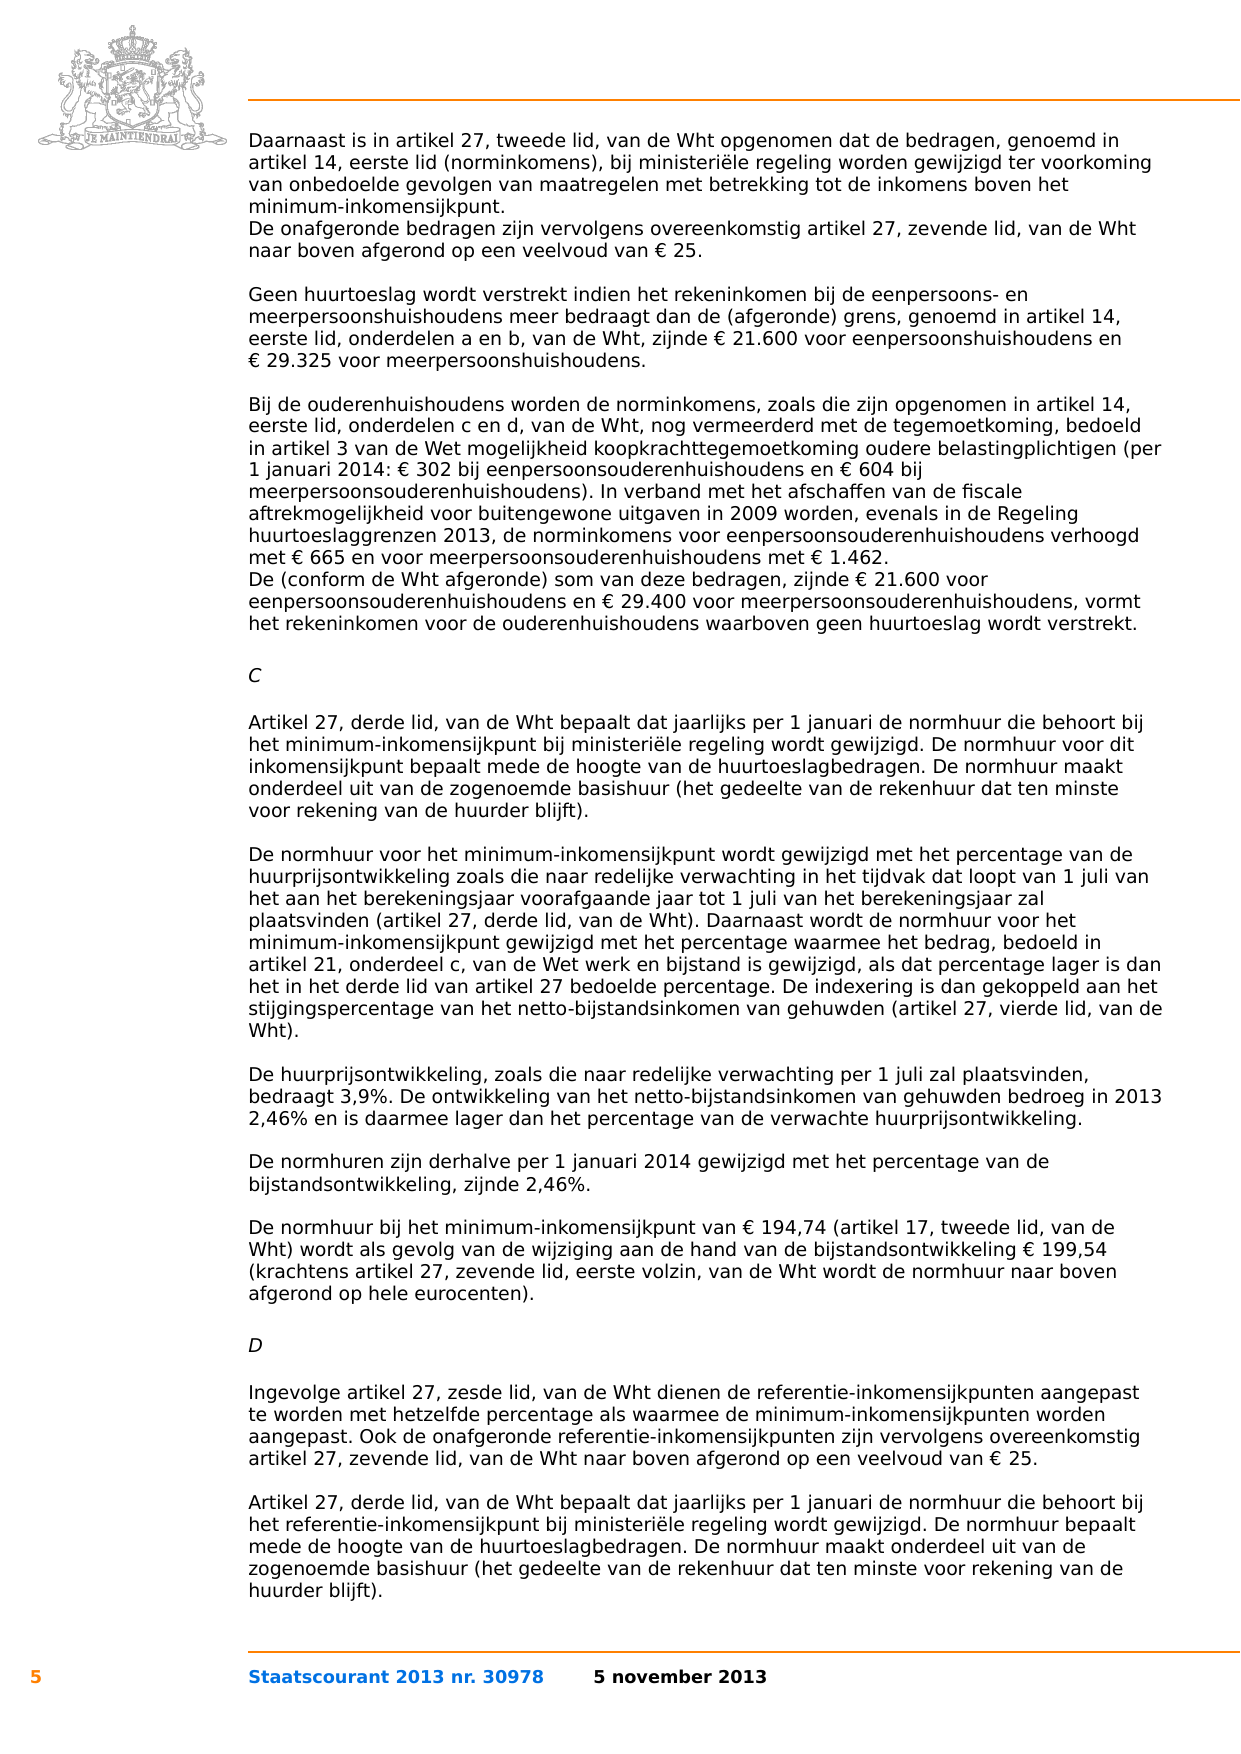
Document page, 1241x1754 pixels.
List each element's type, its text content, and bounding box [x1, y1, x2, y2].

text De (conform de Wht afgeronde) som van deze bedragen, zijnde € 21.600 voor eenpersoonsouderenhuishoudens en € 29.400 voor meerpersoonsouderenhuishoudens, vormt het rekeninkomen voor de ouderenhuishoudens waarboven geen huurtoeslag wordt verstrekt. [248, 569, 1163, 635]
text De huurprijsontwikkeling, zoals die naar redelijke verwachting per 1 juli zal plaatsvinden, bedraagt 3,9%. De ontwikkeling van het netto-bijstandsinkomen van gehuwden bedroeg in 2013 2,46% en is daarmee lager dan het percentage van de verwachte huurprijsontwikkeling. [248, 1064, 1163, 1129]
text Artikel 27, derde lid, van de Wht bepaalt dat jaarlijks per 1 januari de normhuur die behoort bij het minimum-inkomensijkpunt bij ministeriële regeling wordt gewijzigd. De normhuur voor dit inkomensijkpunt bepaalt mede de hoogte van de huurtoeslagbedragen. De normhuur maakt onderdeel uit van de zogenoemde basishuur (het gedeelte van de rekenhuur dat ten minste voor rekening van de huurder blijft). [248, 712, 1163, 822]
text Ingevolge artikel 27, zesde lid, van de Wht dienen de referentie-inkomensijkpunten aangepast te worden met hetzelfde percentage als waarmee de minimum-inkomensijkpunten worden aangepast. Ook de onafgeronde referentie-inkomensijkpunten zijn vervolgens overeenkomstig artikel 27, zevende lid, van de Wht naar boven afgerond op een veelvoud van € 25. [248, 1382, 1163, 1470]
text De onafgeronde bedragen zijn vervolgens overeenkomstig artikel 27, zevende lid, van de Wht naar boven afgerond op een veelvoud van € 25. [248, 218, 1163, 262]
text De normhuren zijn derhalve per 1 januari 2014 gewijzigd met het percentage van de bijstandsontwikkeling, zijnde 2,46%. [248, 1151, 1163, 1195]
text Bij de ouderenhuishoudens worden de norminkomens, zoals die zijn opgenomen in artikel 14, eerste lid, onderdelen c en d, van de Wht, nog vermeerderd met de tegemoetkoming, bedoeld in artikel 3 van de Wet mogelijkheid koopkrachttegemoetkoming oudere belastingplichtigen (per 1 januari 2014: € 302 bij eenpersoonsouderenhuishoudens en € 604 bij meerpersoonsouderenhuishoudens). In verband met het afschaffen van de fiscale aftrekmogelijkheid voor buitengewone uitgaven in 2009 worden, evenals in de Regeling huurtoeslaggrenzen 2013, de norminkomens voor eenpersoonsouderenhuishoudens verhoogd met € 665 en voor meerpersoonsouderenhuishoudens met € 1.462. [248, 393, 1163, 569]
text De normhuur voor het minimum-inkomensijkpunt wordt gewijzigd met het percentage van de huurprijsontwikkeling zoals die naar redelijke verwachting in het tijdvak dat loopt van 1 juli van het aan het berekeningsjaar voorafgaande jaar tot 1 juli van het berekeningsjaar zal plaatsvinden (artikel 27, derde lid, van de Wht). Daarnaast wordt de normhuur voor het minimum-inkomensijkpunt gewijzigd met het percentage waarmee het bedrag, bedoeld in artikel 21, onderdeel c, van de Wet werk en bijstand is gewijzigd, als dat percentage lager is dan het in het derde lid van artikel 27 bedoelde percentage. De indexering is dan gekoppeld aan het stijgingspercentage van het netto-bijstandsinkomen van gehuwden (artikel 27, vierde lid, van de Wht). [248, 844, 1163, 1042]
text Artikel 27, derde lid, van de Wht bepaalt dat jaarlijks per 1 januari de normhuur die behoort bij het referentie-inkomensijkpunt bij ministeriële regeling wordt gewijzigd. De normhuur bepaalt mede de hoogte van de huurtoeslagbedragen. De normhuur maakt onderdeel uit van de zogenoemde basishuur (het gedeelte van de rekenhuur dat ten minste voor rekening van de huurder blijft). [248, 1492, 1163, 1602]
text De normhuur bij het minimum-inkomensijkpunt van € 194,74 (artikel 17, tweede lid, van de Wht) wordt als gevolg van de wijziging aan de hand van de bijstandsontwikkeling € 199,54 (krachtens artikel 27, zevende lid, eerste volzin, van de Wht wordt de normhuur naar boven afgerond op hele eurocenten). [248, 1217, 1163, 1305]
text Geen huurtoeslag wordt verstrekt indien het rekeninkomen bij de eenpersoons- en meerpersoonshuishoudens meer bedraagt dan de (afgeronde) grens, genoemd in artikel 14, eerste lid, onderdelen a en b, van de Wht, zijnde € 21.600 voor eenpersoonshuishoudens en € 29.325 voor meerpersoonshuishoudens. [248, 284, 1163, 372]
subtitle C [248, 665, 1163, 687]
subtitle D [248, 1335, 1163, 1357]
text Daarnaast is in artikel 27, tweede lid, van de Wht opgenomen dat de bedragen, genoemd in artikel 14, eerste lid (norminkomens), bij ministeriële regeling worden gewijzigd ter voorkoming van onbedoelde gevolgen van maatregelen met betrekking tot de inkomens boven het minimum-inkomensijkpunt. [248, 130, 1163, 218]
picture [38, 25, 227, 150]
